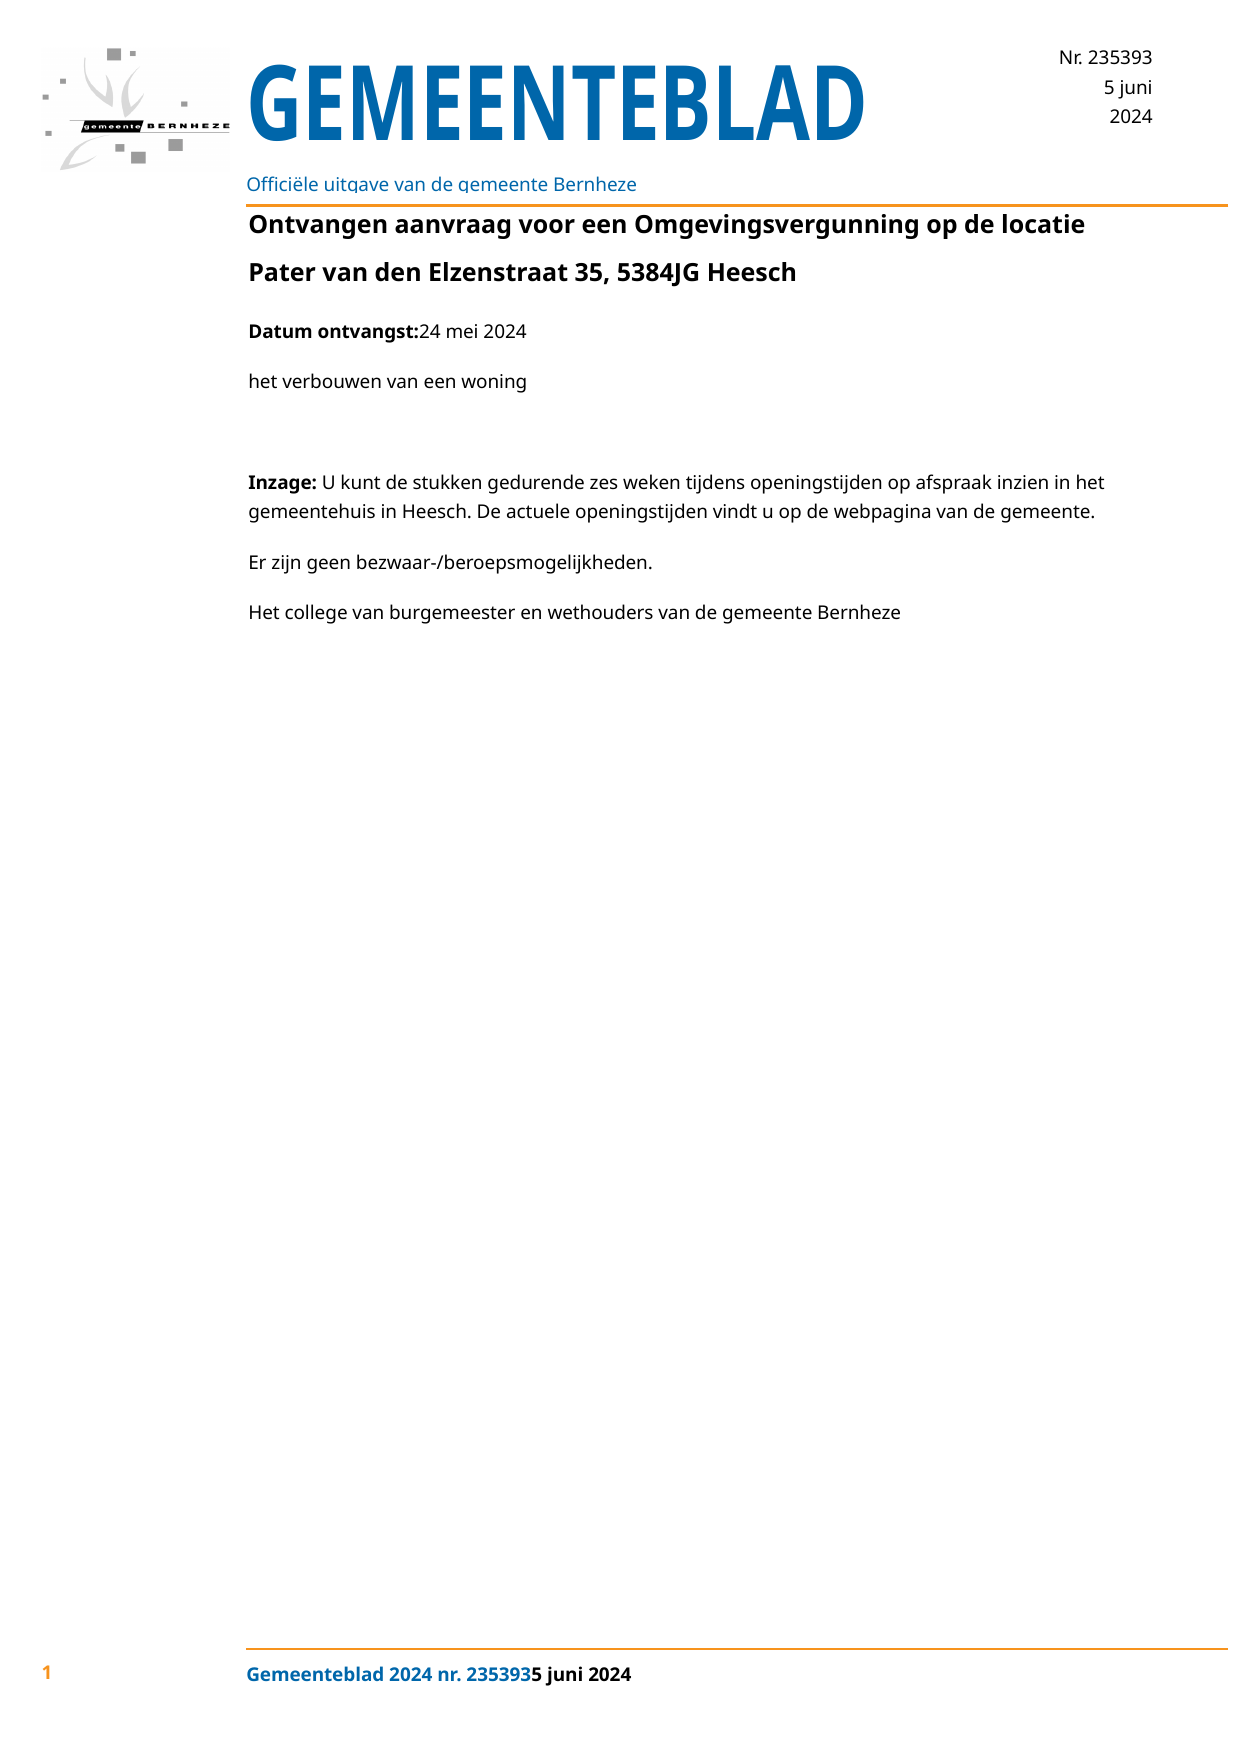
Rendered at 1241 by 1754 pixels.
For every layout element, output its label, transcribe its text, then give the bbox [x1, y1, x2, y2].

text Ontvangen aanvraag voor een Omgevingsvergunning op de locatie Pater van den Elzenstraat 35, 5384JG Heesch [248, 207, 1152, 288]
text Het college van burgemeester en wethouders van de gemeente Bernheze [248, 599, 1152, 625]
text Datum ontvangst:24 mei 2024 [248, 318, 1152, 344]
text het verbouwen van een woning [248, 368, 1152, 394]
text Inzage: U kunt de stukken gedurende zes weken tijdens openingstijden op afspraak inzien in het gemeentehuis in Heesch. De actuele openingstijden vindt u op de webpagina van de gemeente. [248, 469, 1152, 524]
text Er zijn geen bezwaar-/beroepsmogelijkheden. [248, 549, 1152, 575]
picture [41, 47, 231, 172]
